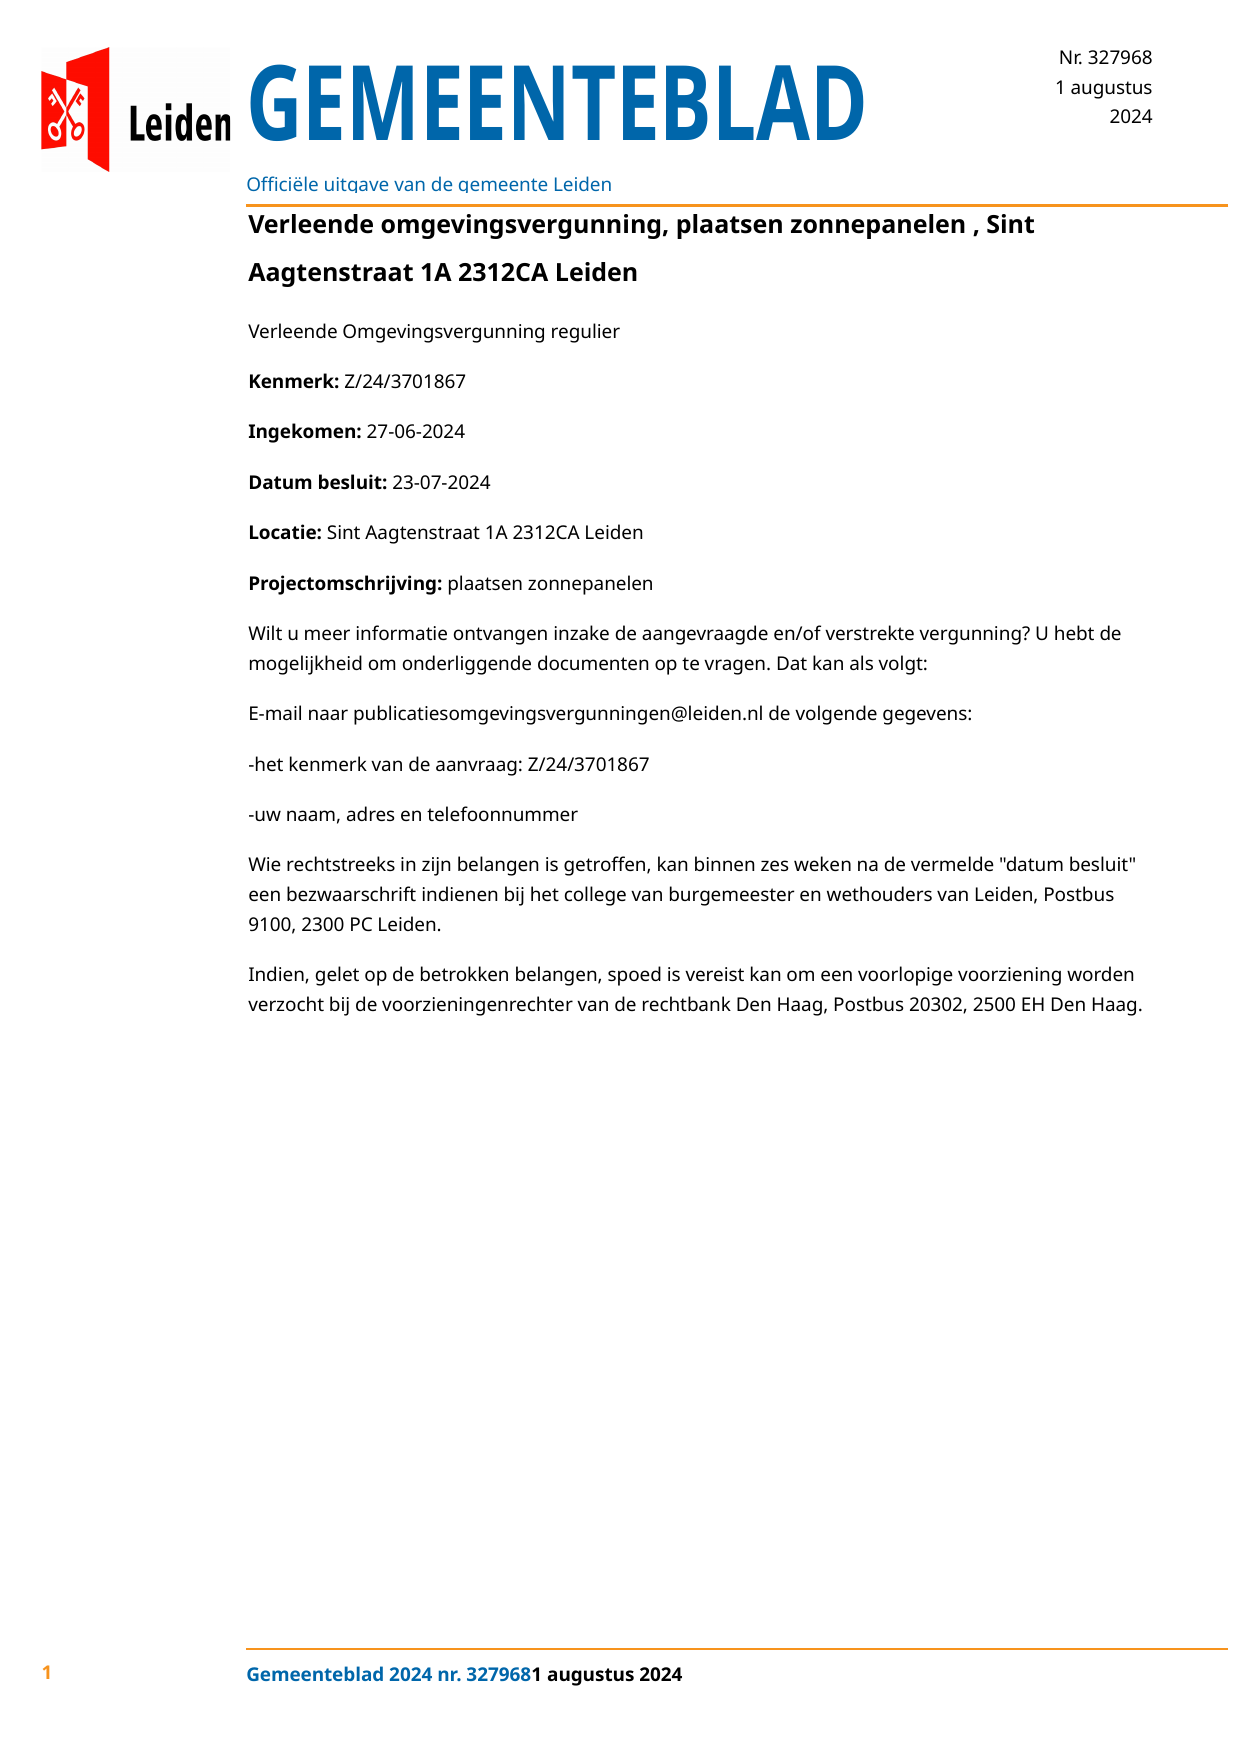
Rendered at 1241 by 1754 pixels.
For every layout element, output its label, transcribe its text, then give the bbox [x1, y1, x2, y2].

text Verleende omgevingsvergunning, plaatsen zonnepanelen , Sint Aagtenstraat 1A 2312CA Leiden [248, 207, 1152, 288]
text Wilt u meer informatie ontvangen inzake de aangevraagde en/of verstrekte vergunning? U hebt de mogelijkheid om onderliggende documenten op te vragen. Dat kan als volgt: [248, 620, 1152, 676]
text E-mail naar publicatiesomgevingsvergunningen@leiden.nl de volgende gegevens: [248, 700, 1152, 726]
picture [41, 47, 231, 172]
text -het kenmerk van de aanvraag: Z/24/3701867 [248, 751, 1152, 777]
text Kenmerk: Z/24/3701867 [248, 368, 1152, 394]
text -uw naam, adres en telefoonnummer [248, 801, 1152, 827]
text Ingekomen: 27-06-2024 [248, 419, 1152, 444]
text Wie rechtstreeks in zijn belangen is getroffen, kan binnen zes weken na de vermelde "datum besluit" een bezwaarschrift indienen bij het college van burgemeester en wethouders van Leiden, Postbus 9100, 2300 PC Leiden. [248, 852, 1152, 937]
text Projectomschrijving: plaatsen zonnepanelen [248, 570, 1152, 596]
text Locatie: Sint Aagtenstraat 1A 2312CA Leiden [248, 519, 1152, 545]
text Datum besluit: 23-07-2024 [248, 469, 1152, 495]
text Indien, gelet op de betrokken belangen, spoed is vereist kan om een voorlopige voorziening worden verzocht bij de voorzieningenrechter van de rechtbank Den Haag, Postbus 20302, 2500 EH Den Haag. [248, 961, 1152, 1017]
text Verleende Omgevingsvergunning regulier [248, 318, 1152, 344]
